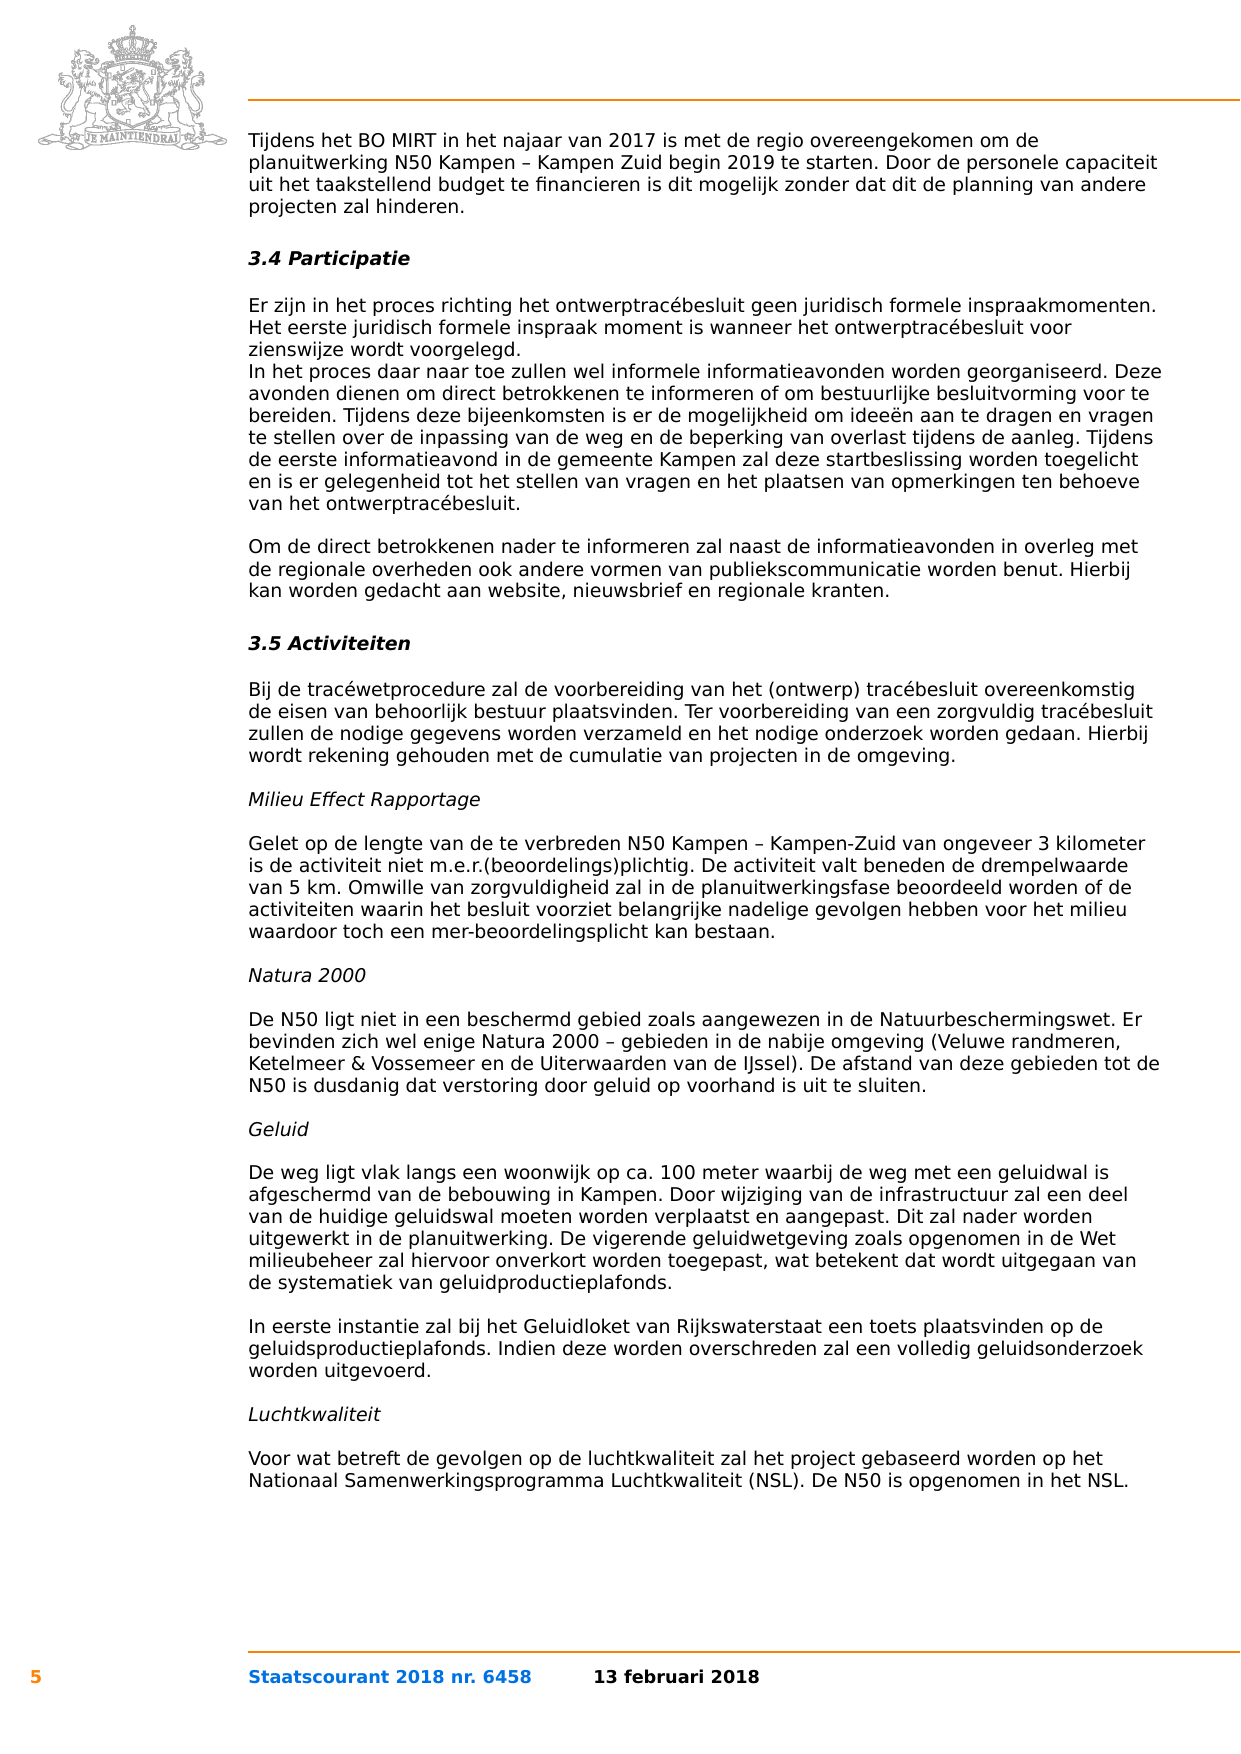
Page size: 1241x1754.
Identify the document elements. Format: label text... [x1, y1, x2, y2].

picture [38, 25, 227, 150]
text Er zijn in het proces richting het ontwerptracébesluit geen juridisch formele inspraakmomenten. Het eerste juridisch formele inspraak moment is wanneer het ontwerptracébesluit voor zienswijze wordt voorgelegd. [248, 295, 1163, 361]
subtitle Milieu Effect Rapportage [248, 789, 1163, 811]
text De weg ligt vlak langs een woonwijk op ca. 100 meter waarbij de weg met een geluidwal is afgeschermd van de bebouwing in Kampen. Door wijziging van de infrastructuur zal een deel van de huidige geluidswal moeten worden verplaatst en aangepast. Dit zal nader worden uitgewerkt in de planuitwerking. De vigerende geluidwetgeving zoals opgenomen in de Wet milieubeheer zal hiervoor onverkort worden toegepast, wat betekent dat wordt uitgegaan van de systematiek van geluidproductieplafonds. [248, 1162, 1163, 1294]
text In het proces daar naar toe zullen wel informele informatieavonden worden georganiseerd. Deze avonden dienen om direct betrokkenen te informeren of om bestuurlijke besluitvorming voor te bereiden. Tijdens deze bijeenkomsten is er de mogelijkheid om ideeën aan te dragen en vragen te stellen over de inpassing van de weg en de beperking van overlast tijdens de aanleg. Tijdens de eerste informatieavond in de gemeente Kampen zal deze startbeslissing worden toegelicht en is er gelegenheid tot het stellen van vragen en het plaatsen van opmerkingen ten behoeve van het ontwerptracébesluit. [248, 361, 1163, 514]
text Bij de tracéwetprocedure zal de voorbereiding van het (ontwerp) tracébesluit overeenkomstig de eisen van behoorlijk bestuur plaatsvinden. Ter voorbereiding van een zorgvuldig tracébesluit zullen de nodige gegevens worden verzameld en het nodige onderzoek worden gedaan. Hierbij wordt rekening gehouden met de cumulatie van projecten in de omgeving. [248, 679, 1163, 767]
subtitle Luchtkwaliteit [248, 1404, 1163, 1426]
subtitle 3.4 Participatie [248, 248, 1163, 270]
text De N50 ligt niet in een beschermd gebied zoals aangewezen in de Natuurbeschermingswet. Er bevinden zich wel enige Natura 2000 – gebieden in de nabije omgeving (Veluwe randmeren, Ketelmeer & Vossemeer en de Uiterwaarden van de IJssel). De afstand van deze gebieden tot de N50 is dusdanig dat verstoring door geluid op voorhand is uit te sluiten. [248, 1009, 1163, 1097]
subtitle 3.5 Activiteiten [248, 632, 1163, 654]
text Voor wat betreft de gevolgen op de luchtkwaliteit zal het project gebaseerd worden op het Nationaal Samenwerkingsprogramma Luchtkwaliteit (NSL). De N50 is opgenomen in het NSL. [248, 1448, 1163, 1492]
text In eerste instantie zal bij het Geluidloket van Rijkswaterstaat een toets plaatsvinden op de geluidsproductieplafonds. Indien deze worden overschreden zal een volledig geluidsonderzoek worden uitgevoerd. [248, 1316, 1163, 1382]
text Gelet op de lengte van de te verbreden N50 Kampen – Kampen-Zuid van ongeveer 3 kilometer is de activiteit niet m.e.r.(beoordelings)plichtig. De activiteit valt beneden de drempelwaarde van 5 km. Omwille van zorgvuldigheid zal in de planuitwerkingsfase beoordeeld worden of de activiteiten waarin het besluit voorziet belangrijke nadelige gevolgen hebben voor het milieu waardoor toch een mer-beoordelingsplicht kan bestaan. [248, 833, 1163, 943]
text Tijdens het BO MIRT in het najaar van 2017 is met de regio overeengekomen om de planuitwerking N50 Kampen – Kampen Zuid begin 2019 te starten. Door de personele capaciteit uit het taakstellend budget te financieren is dit mogelijk zonder dat dit de planning van andere projecten zal hinderen. [248, 130, 1163, 218]
subtitle Geluid [248, 1118, 1163, 1140]
text Om de direct betrokkenen nader te informeren zal naast de informatieavonden in overleg met de regionale overheden ook andere vormen van publiekscommunicatie worden benut. Hierbij kan worden gedacht aan website, nieuwsbrief en regionale kranten. [248, 536, 1163, 602]
subtitle Natura 2000 [248, 965, 1163, 987]
